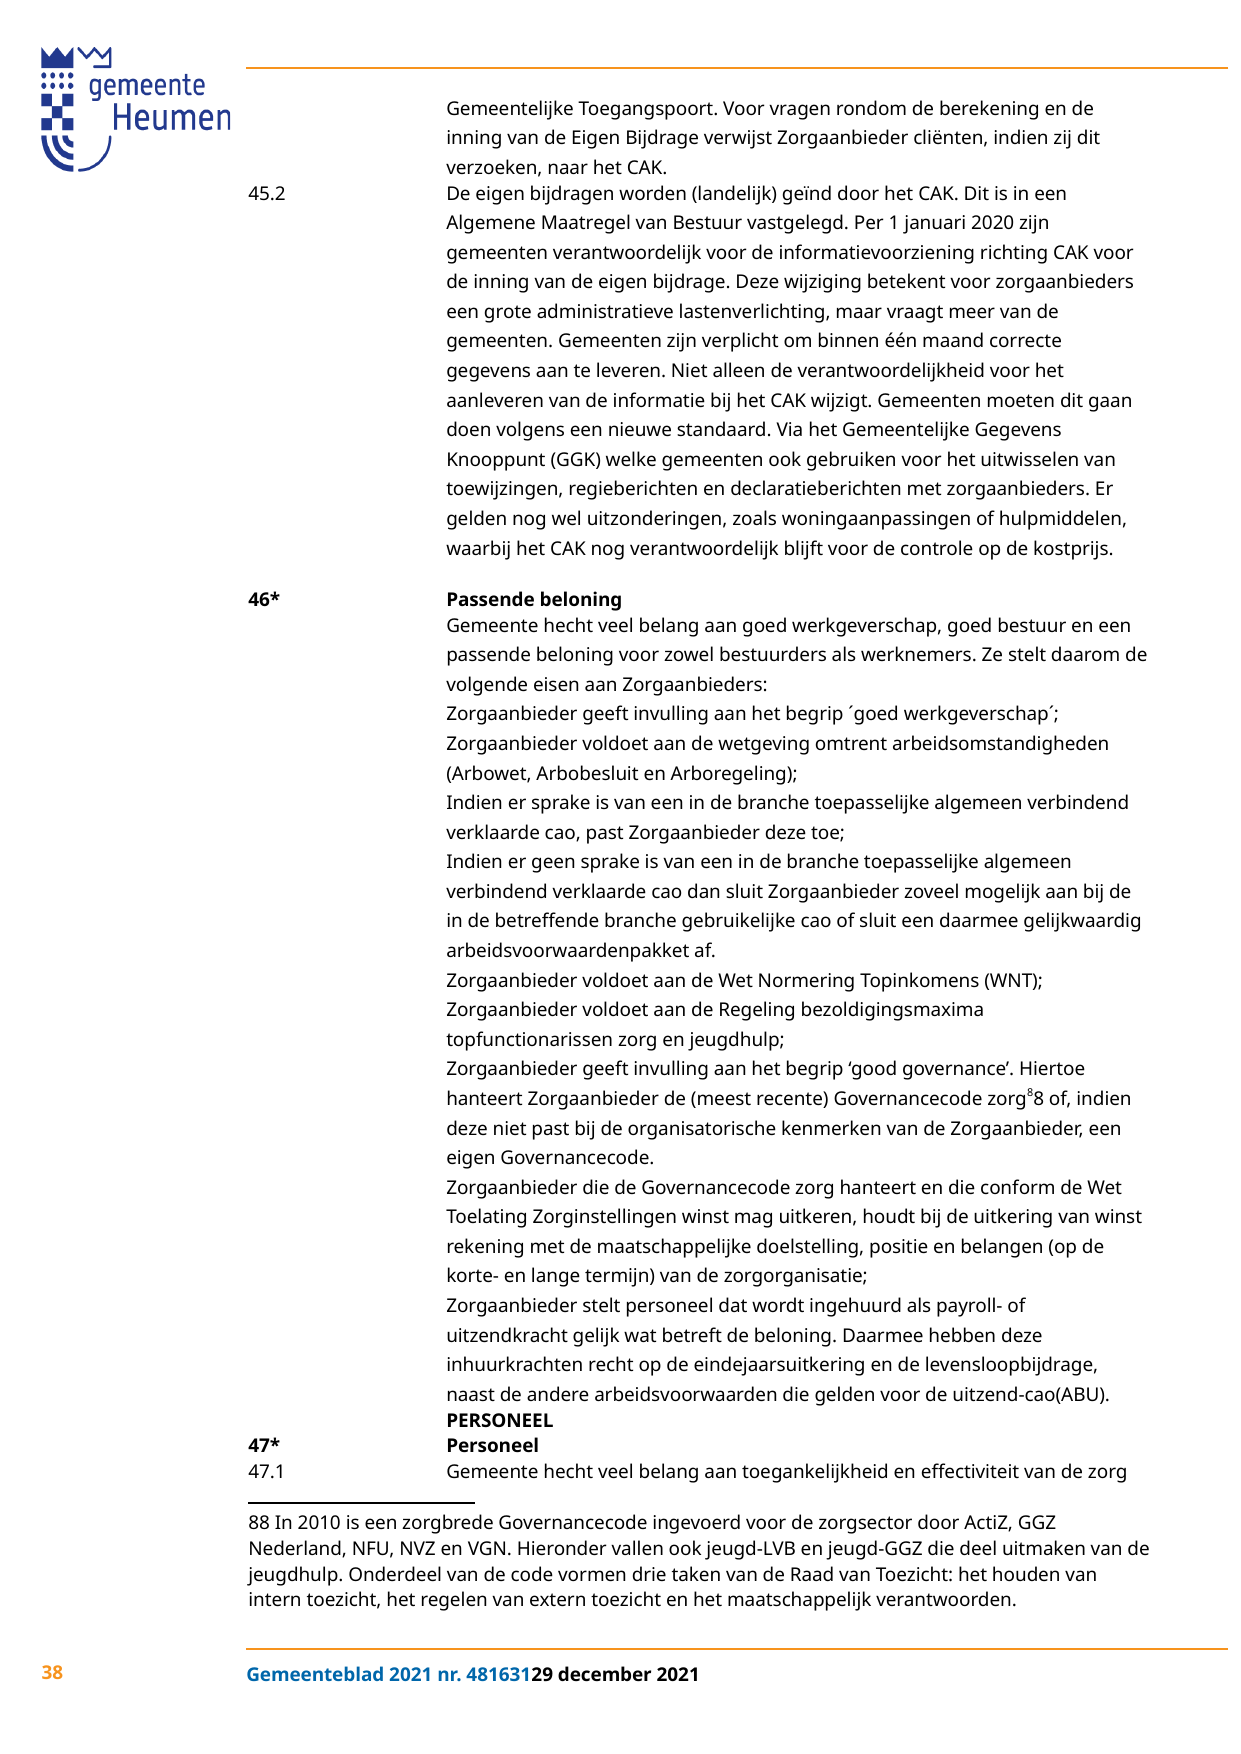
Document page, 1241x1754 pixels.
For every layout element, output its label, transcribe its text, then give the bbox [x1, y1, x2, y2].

table_cell Personeel [446, 1433, 1152, 1458]
table_cell 47.1 [248, 1458, 446, 1484]
table_cell [248, 560, 446, 586]
table_cell Gemeente hecht veel belang aan toegankelijkheid en effectiviteit van de zorg [446, 1458, 1152, 1484]
table_cell [248, 612, 446, 1407]
table_cell [248, 1407, 446, 1432]
table_cell 46* [248, 586, 446, 612]
table_cell PERSONEEL [446, 1407, 1152, 1432]
table_cell [446, 560, 1152, 586]
table_cell Passende beloning [446, 586, 1152, 612]
table_cell Gemeentelijke Toegangspoort. Voor vragen rondom de berekening en de inning van de Eigen Bijdrage verwijst Zorgaanbieder cliënten, indien zij dit verzoeken, naar het CAK. [446, 95, 1152, 180]
picture [41, 47, 231, 172]
table_cell Gemeente hecht veel belang aan goed werkgeverschap, goed bestuur en een passende beloning voor zowel bestuurders als werknemers. Ze stelt daarom de volgende eisen aan Zorgaanbieders: Zorgaanbieder geeft invulling aan het begrip ´goed werkgeverschap´; Zorgaanbieder voldoet aan de wetgeving omtrent arbeidsomstandigheden (Arbowet, Arbobesluit en Arboregeling); Indien er sprake is van een in de branche toepasselijke algemeen verbindend verklaarde cao, past Zorgaanbieder deze toe; Indien er geen sprake is van een in de branche toepasselijke algemeen verbindend verklaarde cao dan sluit Zorgaanbieder zoveel mogelijk aan bij de in de betreffende branche gebruikelijke cao of sluit een daarmee gelijkwaardig arbeidsvoorwaardenpakket af. Zorgaanbieder voldoet aan de Wet Normering Topinkomens (WNT); Zorgaanbieder voldoet aan de Regeling bezoldigingsmaxima topfunctionarissen zorg en jeugdhulp; Zorgaanbieder geeft invulling aan het begrip ‘good governance’. Hiertoe hanteert Zorgaanbieder de (meest recente) Governancecode zorg8 of, indien deze niet past bij de organisatorische kenmerken van de Zorgaanbieder, een eigen Governancecode. Zorgaanbieder die de Governancecode zorg hanteert en die conform de Wet Toelating Zorginstellingen winst mag uitkeren, houdt bij de uitkering van winst rekening met de maatschappelijke doelstelling, positie en belangen (op de korte- en lange termijn) van de zorgorganisatie; Zorgaanbieder stelt personeel dat wordt ingehuurd als payroll- of uitzendkracht gelijk wat betreft de beloning. Daarmee hebben deze inhuurkrachten recht op de eindejaarsuitkering en de levensloopbijdrage, naast de andere arbeidsvoorwaarden die gelden voor de uitzend-cao(ABU). [446, 612, 1152, 1407]
table_cell 47* [248, 1433, 446, 1458]
table_cell [248, 95, 446, 180]
table_cell 45.2 [248, 180, 446, 560]
table_cell De eigen bijdragen worden (landelijk) geïnd door het CAK. Dit is in een Algemene Maatregel van Bestuur vastgelegd. Per 1 januari 2020 zijn gemeenten verantwoordelijk voor de informatievoorziening richting CAK voor de inning van de eigen bijdrage. Deze wijziging betekent voor zorgaanbieders een grote administratieve lastenverlichting, maar vraagt meer van de gemeenten. Gemeenten zijn verplicht om binnen één maand correcte gegevens aan te leveren. Niet alleen de verantwoordelijkheid voor het aanleveren van de informatie bij het CAK wijzigt. Gemeenten moeten dit gaan doen volgens een nieuwe standaard. Via het Gemeentelijke Gegevens Knooppunt (GGK) welke gemeenten ook gebruiken voor het uitwisselen van toewijzingen, regieberichten en declaratieberichten met zorgaanbieders. Er gelden nog wel uitzonderingen, zoals woningaanpassingen of hulpmiddelen, waarbij het CAK nog verantwoordelijk blijft voor de controle op de kostprijs. [446, 180, 1152, 560]
